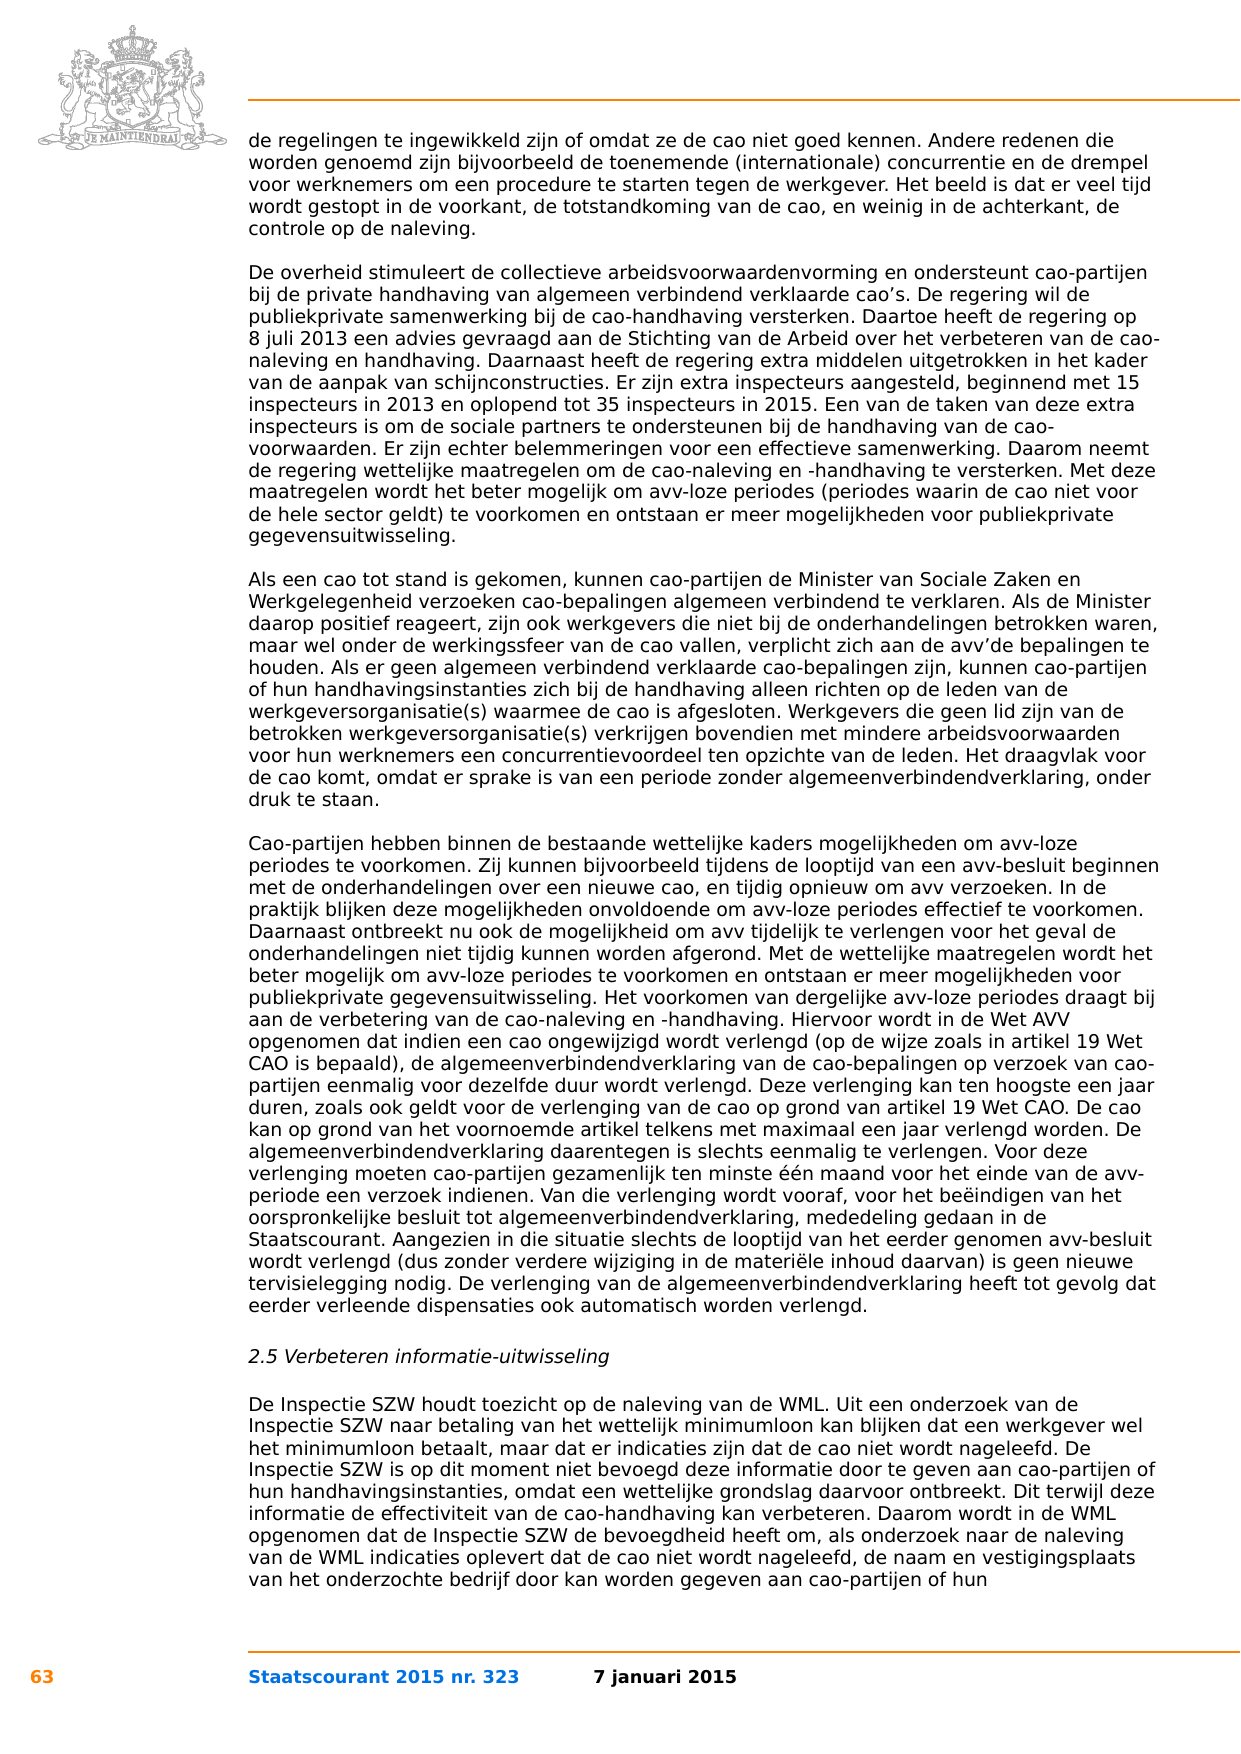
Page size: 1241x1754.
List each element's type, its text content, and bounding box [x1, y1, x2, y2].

picture [38, 25, 227, 150]
text Cao-partijen hebben binnen de bestaande wettelijke kaders mogelijkheden om avv-loze periodes te voorkomen. Zij kunnen bijvoorbeeld tijdens de looptijd van een avv-besluit beginnen met de onderhandelingen over een nieuwe cao, en tijdig opnieuw om avv verzoeken. In de praktijk blijken deze mogelijkheden onvoldoende om avv-loze periodes effectief te voorkomen. Daarnaast ontbreekt nu ook de mogelijkheid om avv tijdelijk te verlengen voor het geval de onderhandelingen niet tijdig kunnen worden afgerond. Met de wettelijke maatregelen wordt het beter mogelijk om avv-loze periodes te voorkomen en ontstaan er meer mogelijkheden voor publiekprivate gegevensuitwisseling. Het voorkomen van dergelijke avv-loze periodes draagt bij aan de verbetering van de cao-naleving en -handhaving. Hiervoor wordt in de Wet AVV opgenomen dat indien een cao ongewijzigd wordt verlengd (op de wijze zoals in artikel 19 Wet CAO is bepaald), de algemeenverbindendverklaring van de cao-bepalingen op verzoek van cao-partijen eenmalig voor dezelfde duur wordt verlengd. Deze verlenging kan ten hoogste een jaar duren, zoals ook geldt voor de verlenging van de cao op grond van artikel 19 Wet CAO. De cao kan op grond van het voornoemde artikel telkens met maximaal een jaar verlengd worden. De algemeenverbindendverklaring daarentegen is slechts eenmalig te verlengen. Voor deze verlenging moeten cao-partijen gezamenlijk ten minste één maand voor het einde van de avv-periode een verzoek indienen. Van die verlenging wordt vooraf, voor het beëindigen van het oorspronkelijke besluit tot algemeenverbindendverklaring, mededeling gedaan in de Staatscourant. Aangezien in die situatie slechts de looptijd van het eerder genomen avv-besluit wordt verlengd (dus zonder verdere wijziging in de materiële inhoud daarvan) is geen nieuwe tervisielegging nodig. De verlenging van de algemeenverbindendverklaring heeft tot gevolg dat eerder verleende dispensaties ook automatisch worden verlengd. [248, 833, 1163, 1316]
text De overheid stimuleert de collectieve arbeidsvoorwaardenvorming en ondersteunt cao-partijen bij de private handhaving van algemeen verbindend verklaarde cao’s. De regering wil de publiekprivate samenwerking bij de cao-handhaving versterken. Daartoe heeft de regering op 8 juli 2013 een advies gevraagd aan de Stichting van de Arbeid over het verbeteren van de cao-naleving en handhaving. Daarnaast heeft de regering extra middelen uitgetrokken in het kader van de aanpak van schijnconstructies. Er zijn extra inspecteurs aangesteld, beginnend met 15 inspecteurs in 2013 en oplopend tot 35 inspecteurs in 2015. Een van de taken van deze extra inspecteurs is om de sociale partners te ondersteunen bij de handhaving van de cao-voorwaarden. Er zijn echter belemmeringen voor een effectieve samenwerking. Daarom neemt de regering wettelijke maatregelen om de cao-naleving en -handhaving te versterken. Met deze maatregelen wordt het beter mogelijk om avv-loze periodes (periodes waarin de cao niet voor de hele sector geldt) te voorkomen en ontstaan er meer mogelijkheden voor publiekprivate gegevensuitwisseling. [248, 262, 1163, 547]
text de regelingen te ingewikkeld zijn of omdat ze de cao niet goed kennen. Andere redenen die worden genoemd zijn bijvoorbeeld de toenemende (internationale) concurrentie en de drempel voor werknemers om een procedure te starten tegen de werkgever. Het beeld is dat er veel tijd wordt gestopt in de voorkant, de totstandkoming van de cao, en weinig in de achterkant, de controle op de naleving. [248, 130, 1163, 240]
subtitle 2.5 Verbeteren informatie-uitwisseling [248, 1346, 1163, 1368]
text Als een cao tot stand is gekomen, kunnen cao-partijen de Minister van Sociale Zaken en Werkgelegenheid verzoeken cao-bepalingen algemeen verbindend te verklaren. Als de Minister daarop positief reageert, zijn ook werkgevers die niet bij de onderhandelingen betrokken waren, maar wel onder de werkingssfeer van de cao vallen, verplicht zich aan de avv’de bepalingen te houden. Als er geen algemeen verbindend verklaarde cao-bepalingen zijn, kunnen cao-partijen of hun handhavingsinstanties zich bij de handhaving alleen richten op de leden van de werkgeversorganisatie(s) waarmee de cao is afgesloten. Werkgevers die geen lid zijn van de betrokken werkgeversorganisatie(s) verkrijgen bovendien met mindere arbeidsvoorwaarden voor hun werknemers een concurrentievoordeel ten opzichte van de leden. Het draagvlak voor de cao komt, omdat er sprake is van een periode zonder algemeenverbindendverklaring, onder druk te staan. [248, 569, 1163, 811]
text De Inspectie SZW houdt toezicht op de naleving van de WML. Uit een onderzoek van de Inspectie SZW naar betaling van het wettelijk minimumloon kan blijken dat een werkgever wel het minimumloon betaalt, maar dat er indicaties zijn dat de cao niet wordt nageleefd. De Inspectie SZW is op dit moment niet bevoegd deze informatie door te geven aan cao-partijen of hun handhavingsinstanties, omdat een wettelijke grondslag daarvoor ontbreekt. Dit terwijl deze informatie de effectiviteit van de cao-handhaving kan verbeteren. Daarom wordt in de WML opgenomen dat de Inspectie SZW de bevoegdheid heeft om, als onderzoek naar de naleving van de WML indicaties oplevert dat de cao niet wordt nageleefd, de naam en vestigingsplaats van het onderzochte bedrijf door kan worden gegeven aan cao-partijen of hun [248, 1393, 1163, 1591]
